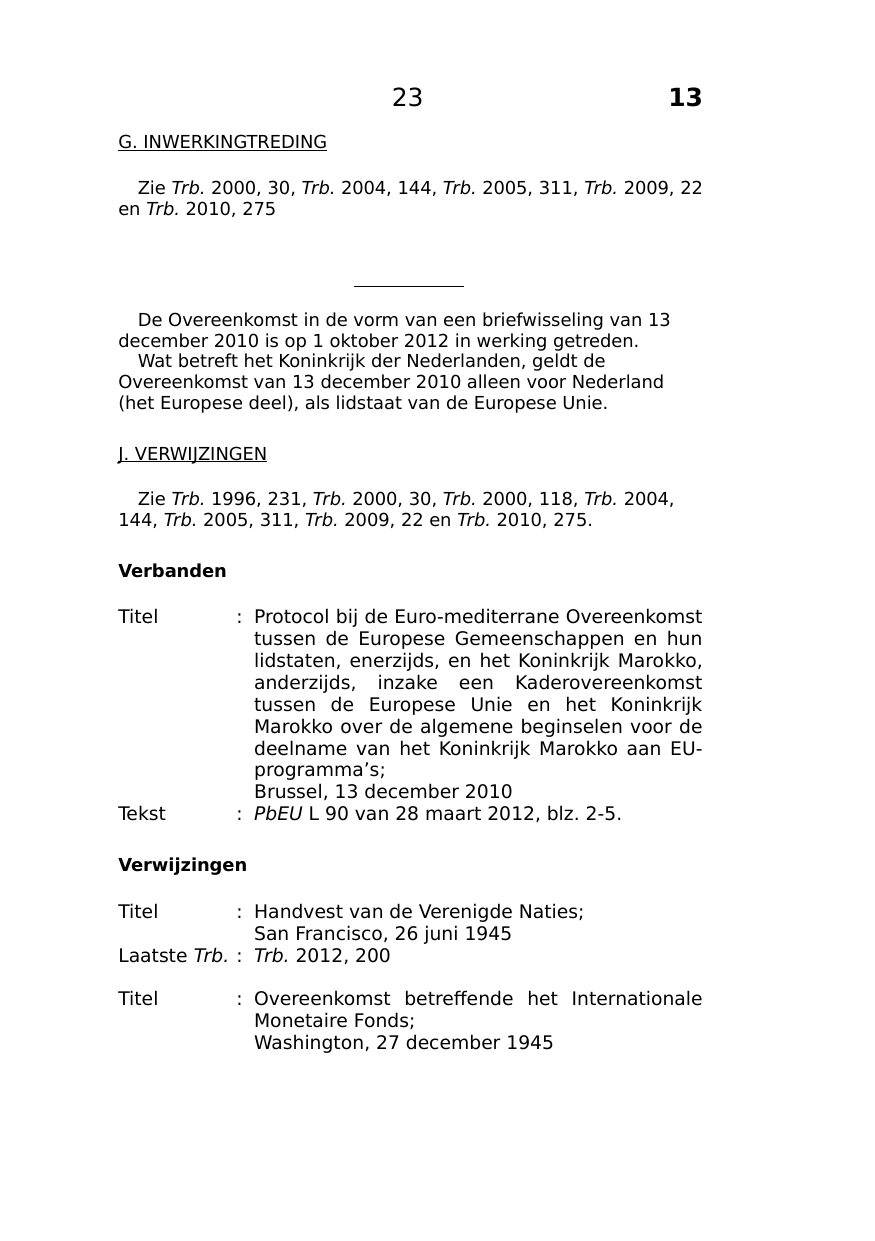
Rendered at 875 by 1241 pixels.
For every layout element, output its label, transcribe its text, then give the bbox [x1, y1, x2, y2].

subtitle G. INWERKINGTREDING [118, 132, 703, 153]
text De Overeenkomst in de vorm van een briefwisseling van 13 december 2010 is op 1 oktober 2012 in werking getreden. [118, 310, 703, 351]
table_cell Titel [118, 988, 236, 1054]
table_cell [236, 966, 254, 988]
table_cell [118, 966, 236, 988]
text Wat betreft het Koninkrijk der Nederlanden, geldt de Overeenkomst van 13 december 2010 alleen voor Nederland (het Europese deel), als lidstaat van de Europese Unie. [118, 351, 703, 413]
table_cell Laatste Trb. [118, 945, 236, 966]
table_cell PbEU L 90 van 28 maart 2012, blz. 2-5. [254, 803, 703, 825]
table_cell Trb. 2012, 200 [254, 945, 703, 966]
text Zie Trb. 2000, 30, Trb. 2004, 144, Trb. 2005, 311, Trb. 2009, 22 en Trb. 2010, 275 [118, 178, 703, 219]
text Zie Trb. 1996, 231, Trb. 2000, 30, Trb. 2000, 118, Trb. 2004, 144, Trb. 2005, 311, Trb. 2009, 22 en Trb. 2010, 275. [118, 489, 703, 531]
table_cell : [236, 945, 254, 966]
table_header Protocol bij de Euro-mediterrane Overeenkomst tussen de Europese Gemeenschappen en hun lidstaten, enerzijds, en het Koninkrijk Marokko, anderzijds, inzake een Kaderovereenkomst tussen de Europese Unie en het Koninkrijk Marokko over de algemene beginselen voor de deelname van het Koninkrijk Marokko aan EU-programma’s; Brussel, 13 december 2010 [254, 606, 703, 803]
table_header Handvest van de Verenigde Naties; San Francisco, 26 juni 1945 [254, 901, 703, 944]
table_cell Tekst [118, 803, 236, 825]
subtitle Verwijzingen [118, 855, 703, 876]
table_cell : [236, 803, 254, 825]
table_header Titel [118, 606, 236, 803]
subtitle J. VERWIJZINGEN [118, 443, 703, 464]
table_cell : [236, 988, 254, 1054]
table_header : [236, 901, 254, 944]
table_header : [236, 606, 254, 803]
subtitle Verbanden [118, 561, 703, 581]
table_cell [254, 966, 703, 988]
table_header Titel [118, 901, 236, 944]
table_cell Overeenkomst betreffende het Internationale Monetaire Fonds; Washington, 27 december 1945 [254, 988, 703, 1054]
